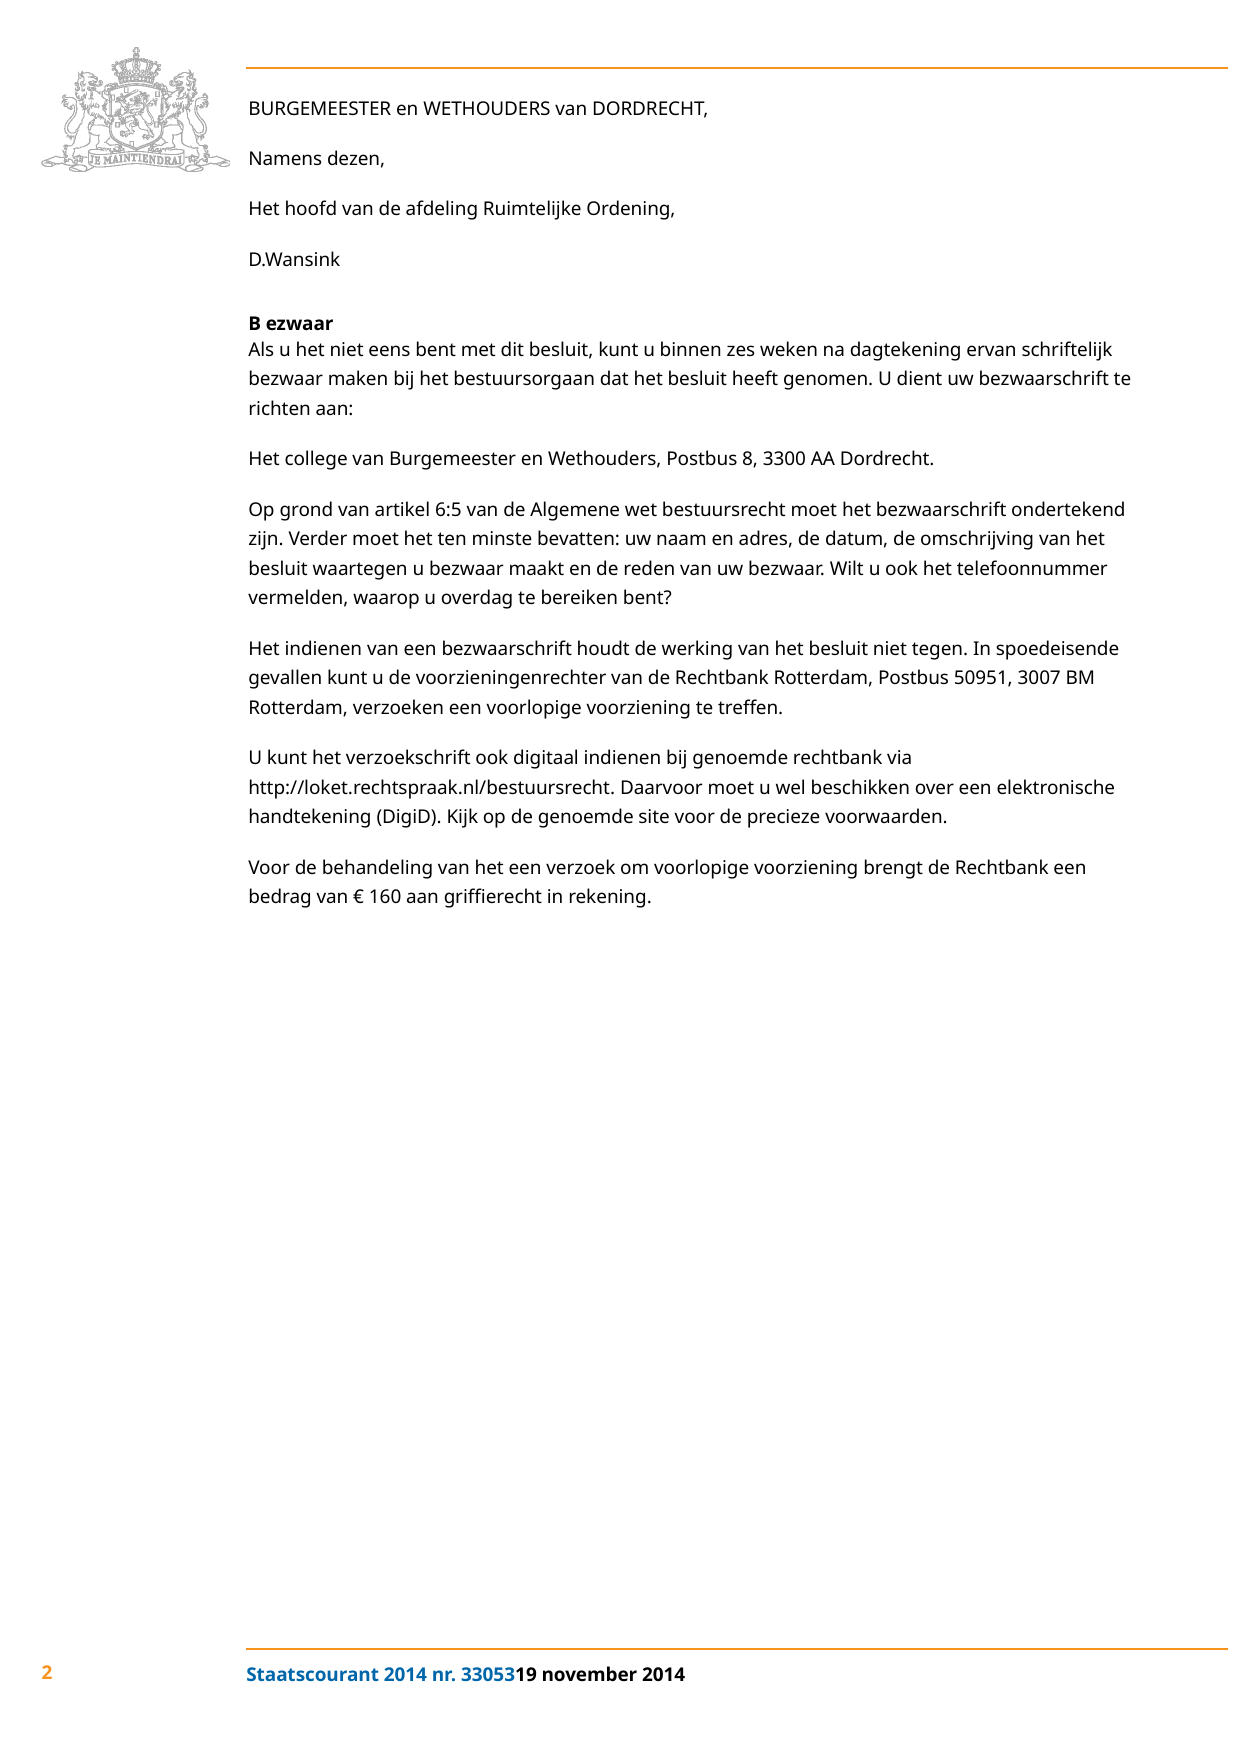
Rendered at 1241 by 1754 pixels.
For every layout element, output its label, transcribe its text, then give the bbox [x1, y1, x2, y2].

text Voor de behandeling van het een verzoek om voorlopige voorziening brengt de Rechtbank een bedrag van € 160 aan griffierecht in rekening. [248, 854, 1152, 909]
text Namens dezen, [248, 145, 1152, 171]
text D.Wansink [248, 246, 1152, 272]
text B ezwaar [248, 310, 1152, 336]
text Het college van Burgemeester en Wethouders, Postbus 8, 3300 AA Dordrecht. [248, 445, 1152, 471]
text BURGEMEESTER en WETHOUDERS van DORDRECHT, [248, 95, 1152, 121]
text Het indienen van een bezwaarschrift houdt de werking van het besluit niet tegen. In spoedeisende gevallen kunt u de voorzieningenrechter van de Rechtbank Rotterdam, Postbus 50951, 3007 BM Rotterdam, verzoeken een voorlopige voorziening te treffen. [248, 635, 1152, 720]
picture [41, 47, 231, 172]
text Het hoofd van de afdeling Ruimtelijke Ordening, [248, 196, 1152, 221]
text U kunt het verzoekschrift ook digitaal indienen bij genoemde rechtbank via http://loket.rechtspraak.nl/bestuursrecht. Daarvoor moet u wel beschikken over een elektronische handtekening (DigiD). Kijk op de genoemde site voor de precieze voorwaarden. [248, 744, 1152, 829]
text Op grond van artikel 6:5 van de Algemene wet bestuursrecht moet het bezwaarschrift ondertekend zijn. Verder moet het ten minste bevatten: uw naam en adres, de datum, de omschrijving van het besluit waartegen u bezwaar maakt en de reden van uw bezwaar. Wilt u ook het telefoonnummer vermelden, waarop u overdag te bereiken bent? [248, 496, 1152, 610]
text Als u het niet eens bent met dit besluit, kunt u binnen zes weken na dagtekening ervan schriftelijk bezwaar maken bij het bestuursorgaan dat het besluit heeft genomen. U dient uw bezwaarschrift te richten aan: [248, 336, 1152, 421]
